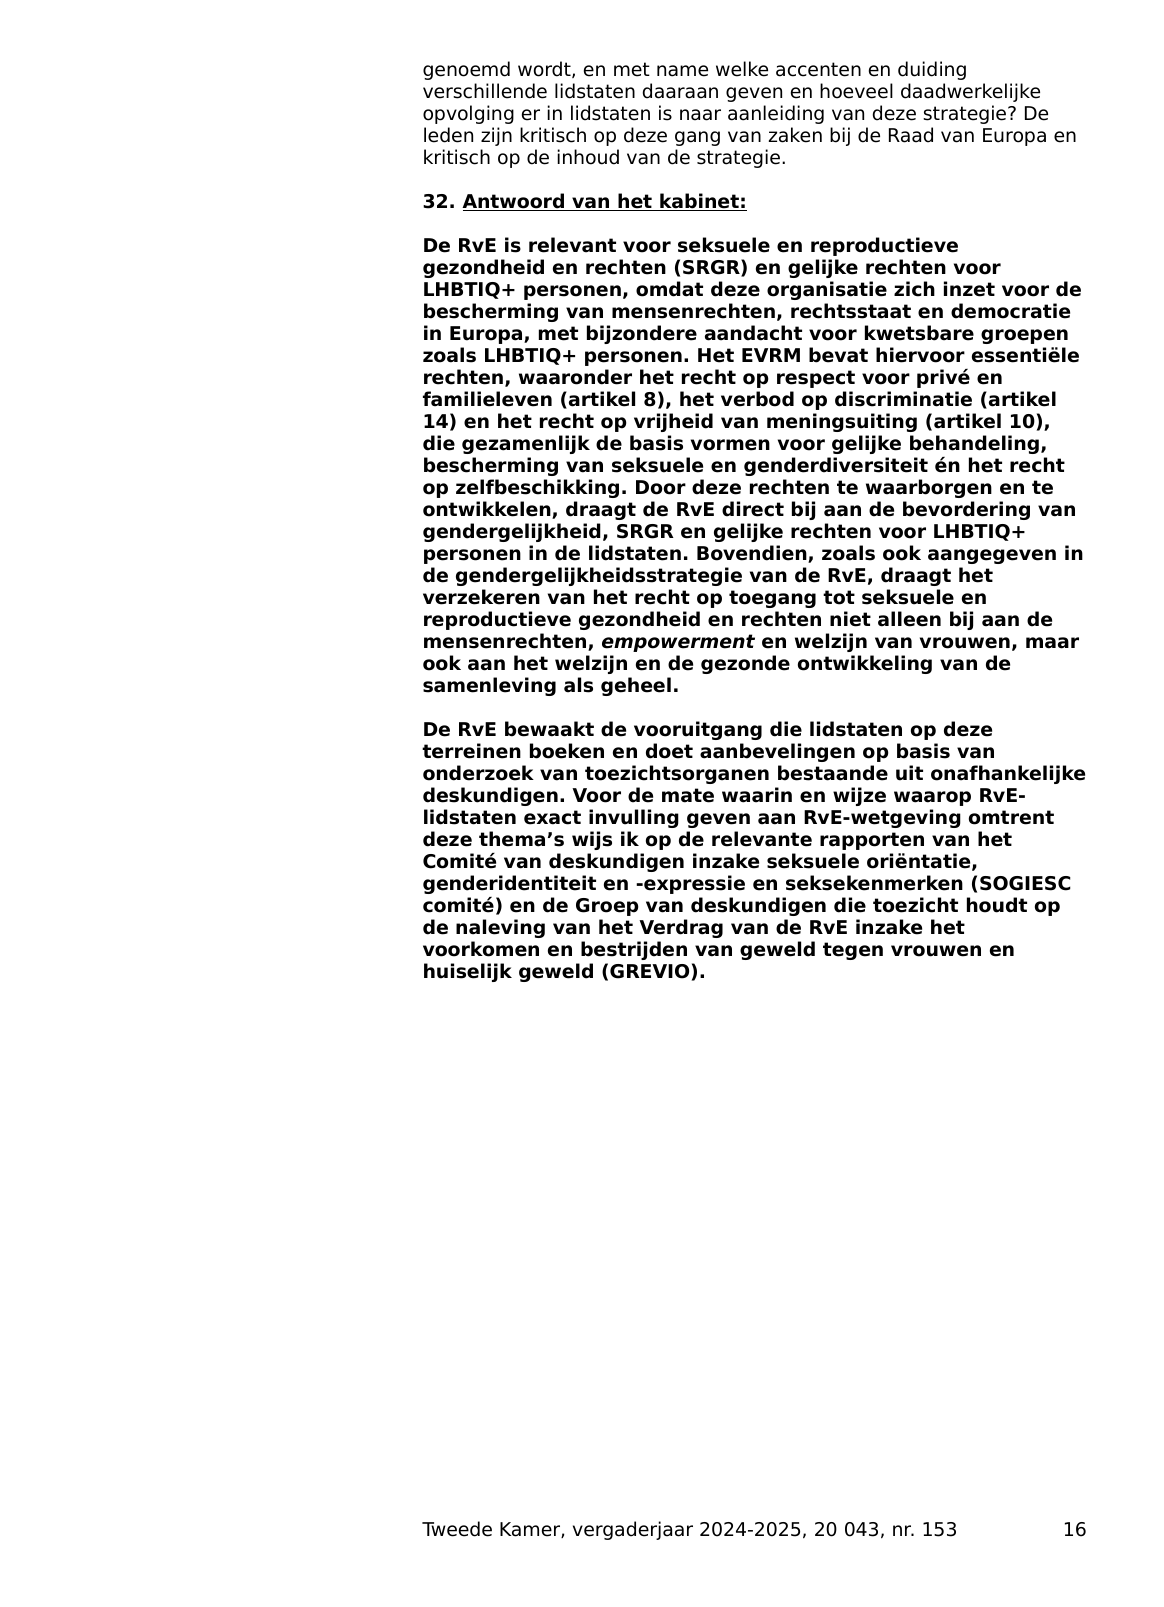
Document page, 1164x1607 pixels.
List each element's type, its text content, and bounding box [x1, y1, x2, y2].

text De RvE is relevant voor seksuele en reproductieve gezondheid en rechten (SRGR) en gelijke rechten voor LHBTIQ+ personen, omdat deze organisatie zich inzet voor de bescherming van mensenrechten, rechtsstaat en democratie in Europa, met bijzondere aandacht voor kwetsbare groepen zoals LHBTIQ+ personen. Het EVRM bevat hiervoor essentiële rechten, waaronder het recht op respect voor privé en familieleven (artikel 8), het verbod op discriminatie (artikel 14) en het recht op vrijheid van meningsuiting (artikel 10), die gezamenlijk de basis vormen voor gelijke behandeling, bescherming van seksuele en genderdiversiteit én het recht op zelfbeschikking. Door deze rechten te waarborgen en te ontwikkelen, draagt de RvE direct bij aan de bevordering van gendergelijkheid, SRGR en gelijke rechten voor LHBTIQ+ personen in de lidstaten. Bovendien, zoals ook aangegeven in de gendergelijkheidsstrategie van de RvE, draagt het verzekeren van het recht op toegang tot seksuele en reproductieve gezondheid en rechten niet alleen bij aan de mensenrechten, empowerment en welzijn van vrouwen, maar ook aan het welzijn en de gezonde ontwikkeling van de samenleving als geheel. [422, 235, 1087, 697]
text 32. Antwoord van het kabinet: [422, 191, 1087, 213]
text genoemd wordt, en met name welke accenten en duiding verschillende lidstaten daaraan geven en hoeveel daadwerkelijke opvolging er in lidstaten is naar aanleiding van deze strategie? De leden zijn kritisch op deze gang van zaken bij de Raad van Europa en kritisch op de inhoud van de strategie. [422, 59, 1087, 169]
text De RvE bewaakt de vooruitgang die lidstaten op deze terreinen boeken en doet aanbevelingen op basis van onderzoek van toezichtsorganen bestaande uit onafhankelijke deskundigen. Voor de mate waarin en wijze waarop RvE-lidstaten exact invulling geven aan RvE-wetgeving omtrent deze thema’s wijs ik op de relevante rapporten van het Comité van deskundigen inzake seksuele oriëntatie, genderidentiteit en -expressie en seksekenmerken (SOGIESC comité) en de Groep van deskundigen die toezicht houdt op de naleving van het Verdrag van de RvE inzake het voorkomen en bestrijden van geweld tegen vrouwen en huiselijk geweld (GREVIO). [422, 719, 1087, 983]
